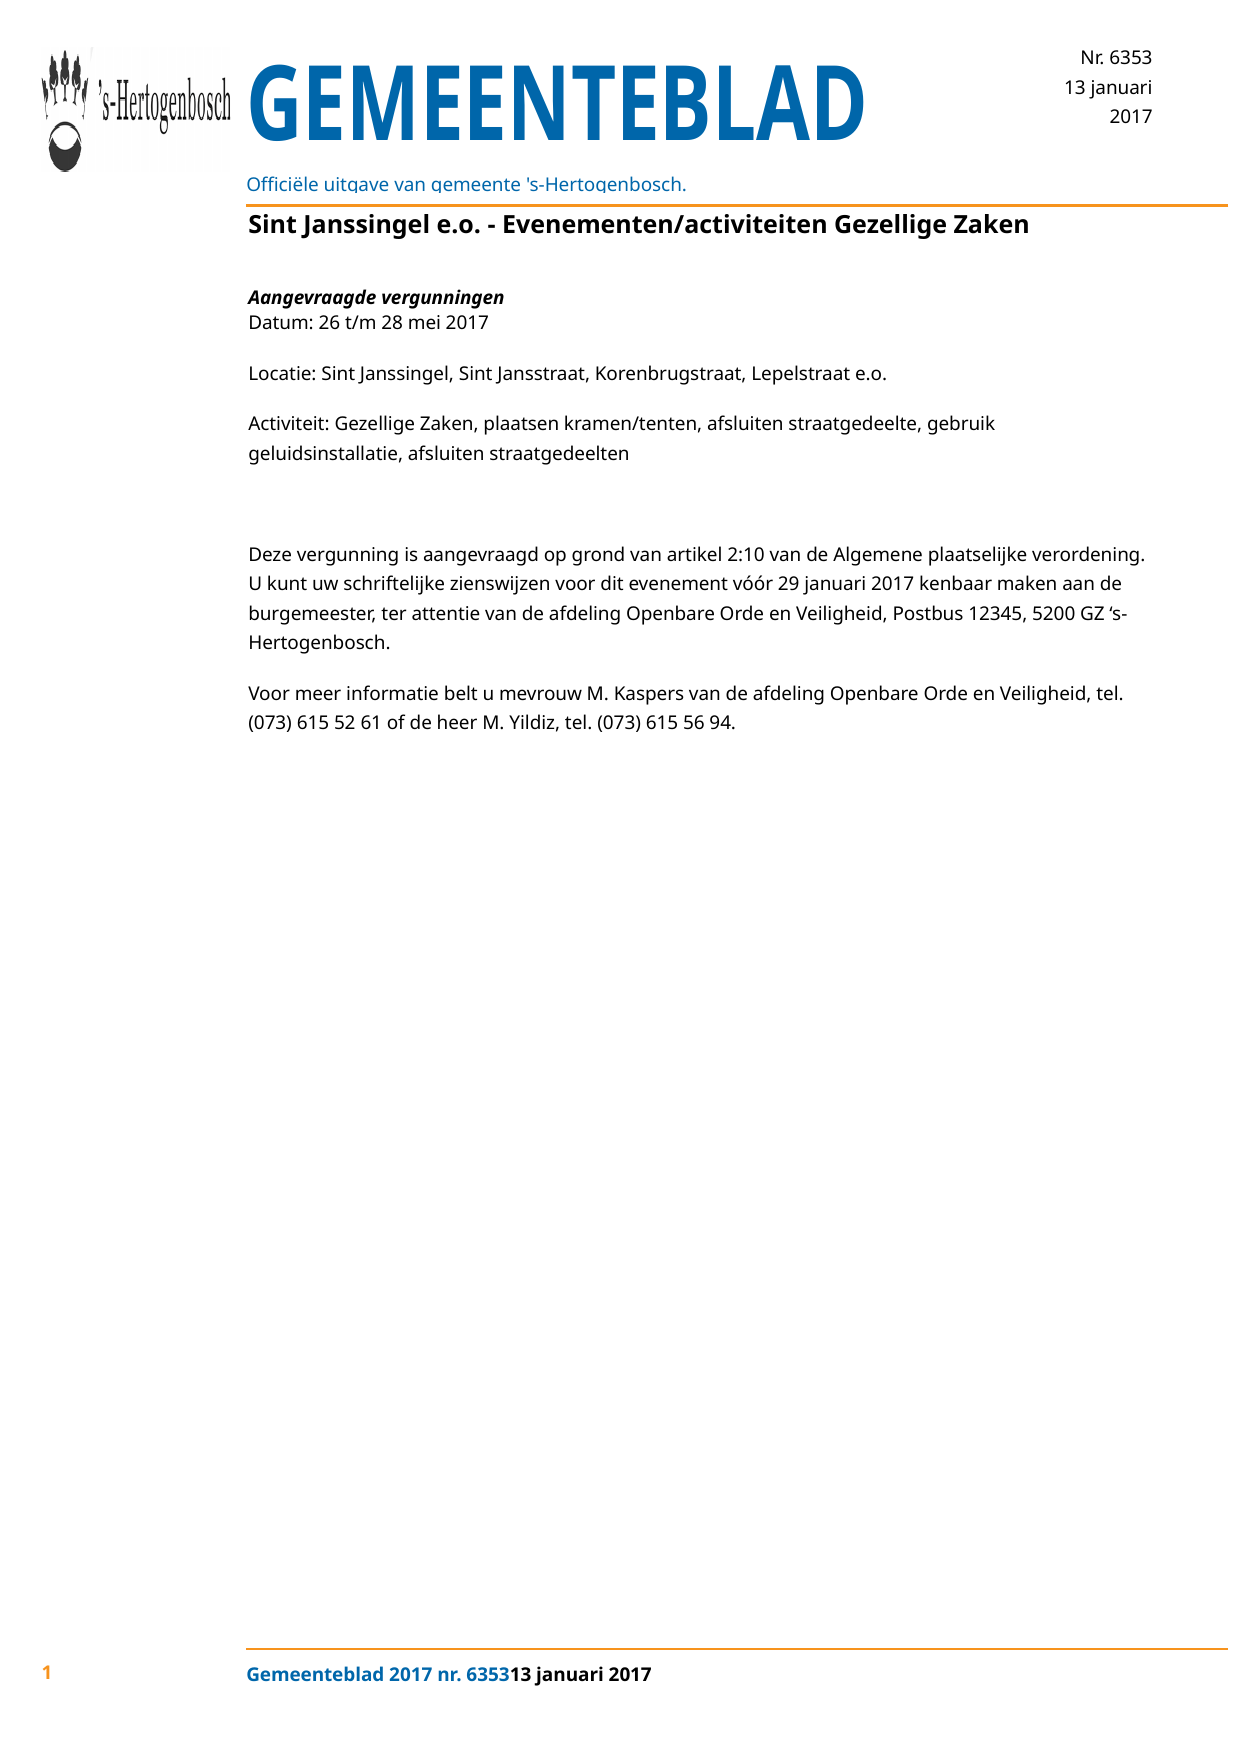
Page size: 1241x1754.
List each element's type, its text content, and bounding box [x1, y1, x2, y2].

text Voor meer informatie belt u mevrouw M. Kaspers van de afdeling Openbare Orde en Veiligheid, tel. (073) 615 52 61 of de heer M. Yildiz, tel. (073) 615 56 94. [248, 680, 1152, 735]
text Locatie: Sint Janssingel, Sint Jansstraat, Korenbrugstraat, Lepelstraat e.o. [248, 360, 1152, 386]
text Aangevraagde vergunningen [248, 284, 1152, 309]
text Sint Janssingel e.o. - Evenementen/activiteiten Gezellige Zaken [248, 207, 1152, 241]
text Deze vergunning is aangevraagd op grond van artikel 2:10 van de Algemene plaatselijke verordening. U kunt uw schriftelijke zienswijzen voor dit evenement vóór 29 januari 2017 kenbaar maken aan de burgemeester, ter attentie van de afdeling Openbare Orde en Veiligheid, Postbus 12345, 5200 GZ ‘s-Hertogenbosch. [248, 541, 1152, 655]
picture [41, 47, 231, 172]
text Datum: 26 t/m 28 mei 2017 [248, 309, 1152, 335]
text Activiteit: Gezellige Zaken, plaatsen kramen/tenten, afsluiten straatgedeelte, gebruik geluidsinstallatie, afsluiten straatgedeelten [248, 410, 1152, 466]
